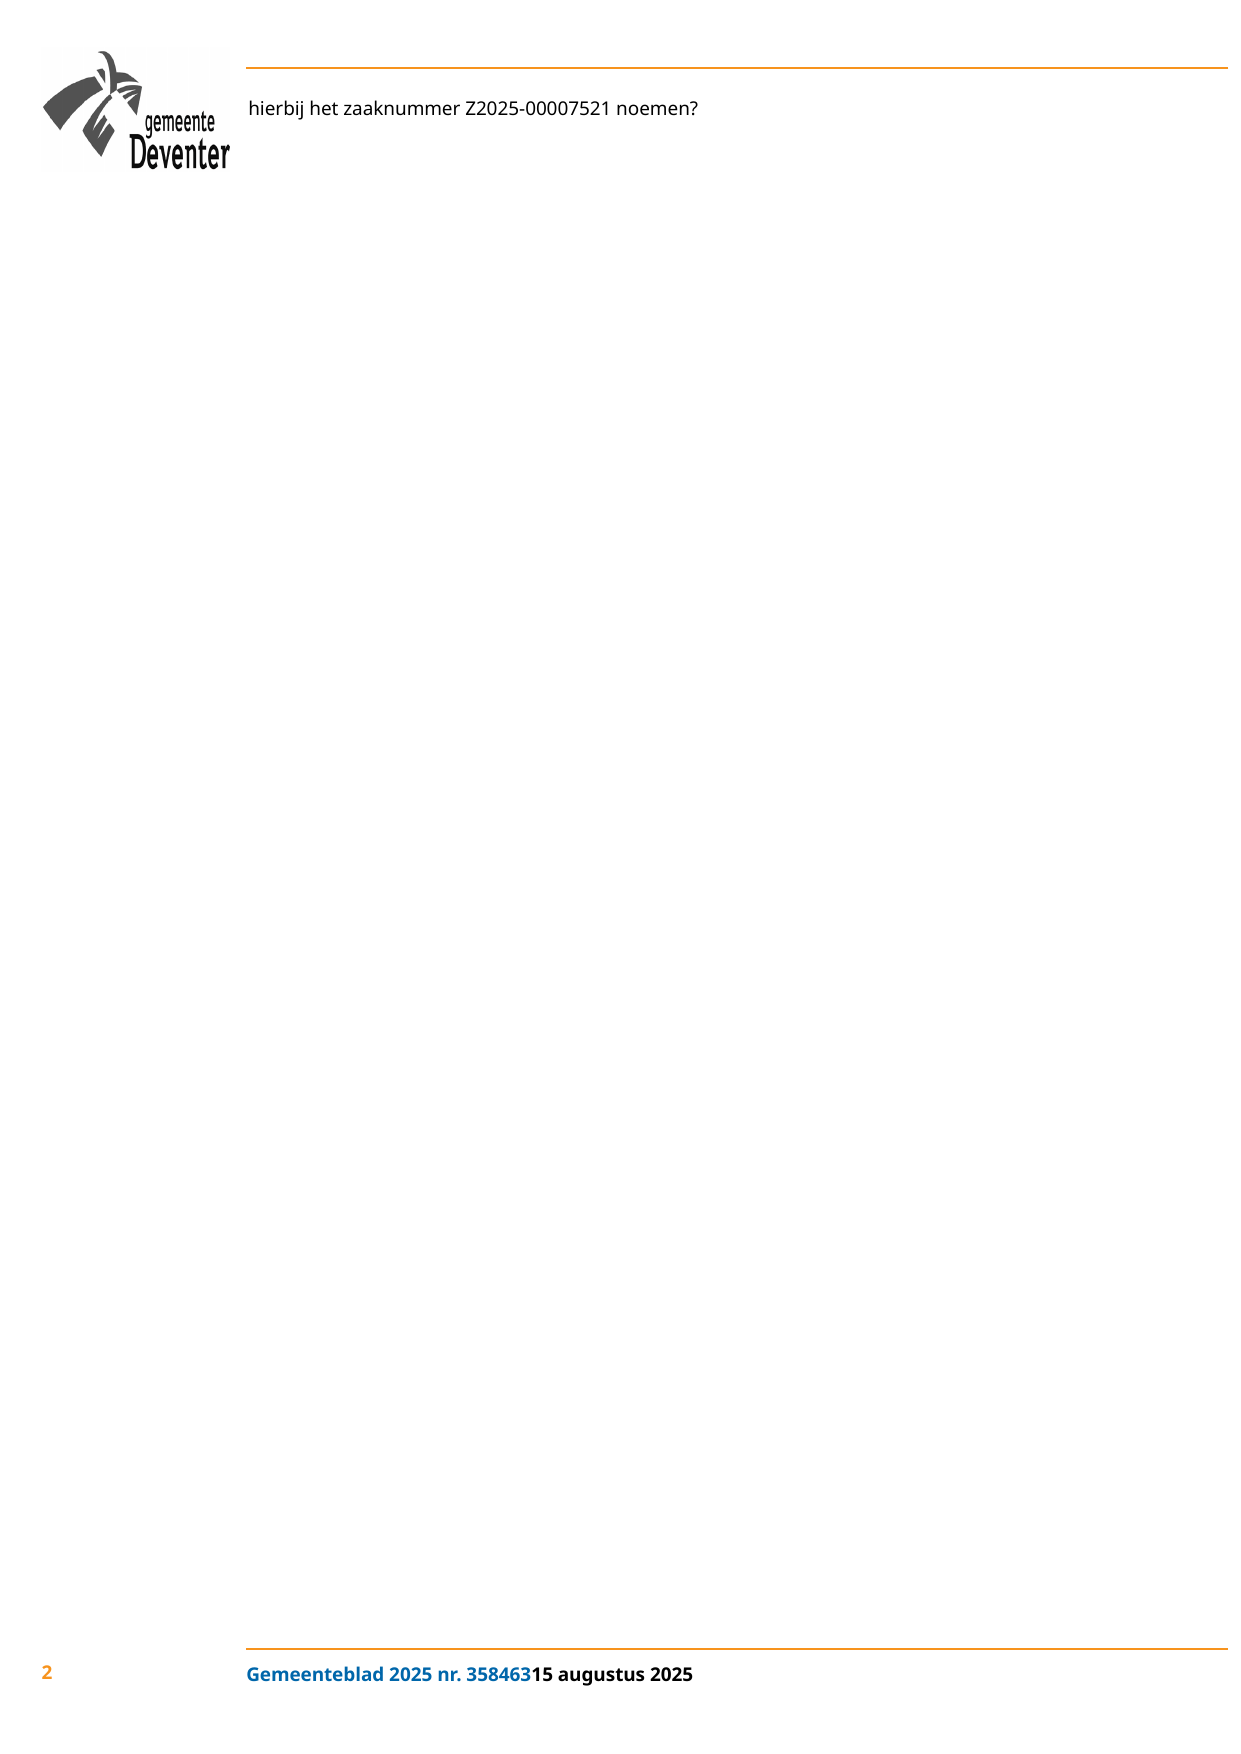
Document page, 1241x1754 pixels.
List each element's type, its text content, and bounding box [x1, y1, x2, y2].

picture [41, 47, 231, 172]
text hierbij het zaaknummer Z2025-00007521 noemen? [248, 95, 1152, 121]
